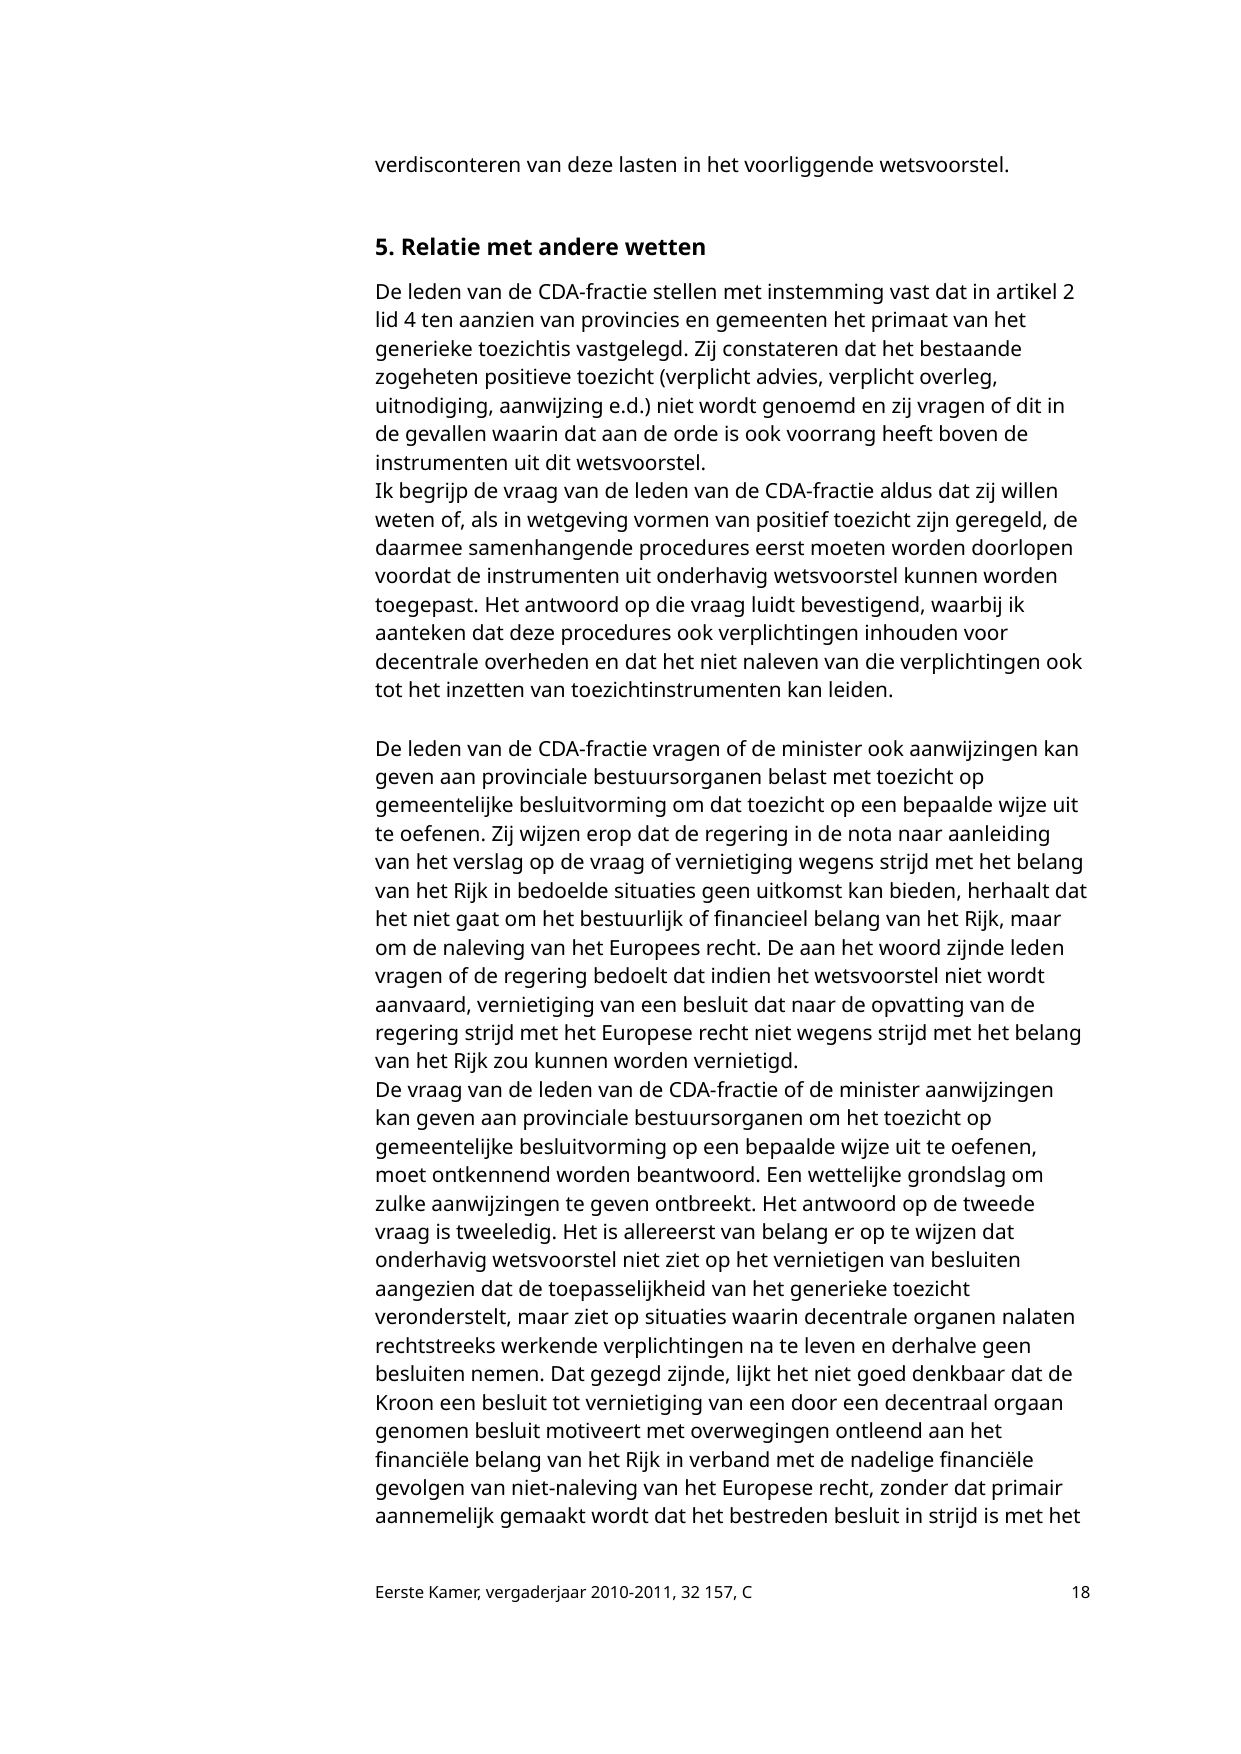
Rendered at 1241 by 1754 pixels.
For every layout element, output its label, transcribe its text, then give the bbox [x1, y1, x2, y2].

text De leden van de CDA-fractie vragen of de minister ook aanwijzingen kan geven aan provinciale bestuursorganen belast met toezicht op gemeentelijke besluitvorming om dat toezicht op een bepaalde wijze uit te oefenen. Zij wijzen erop dat de regering in de nota naar aanleiding van het verslag op de vraag of vernietiging wegens strijd met het belang van het Rijk in bedoelde situaties geen uitkomst kan bieden, herhaalt dat het niet gaat om het bestuurlijk of financieel belang van het Rijk, maar om de naleving van het Europees recht. De aan het woord zijnde leden vragen of de regering bedoelt dat indien het wetsvoorstel niet wordt aanvaard, vernietiging van een besluit dat naar de opvatting van de regering strijd met het Europese recht niet wegens strijd met het belang van het Rijk zou kunnen worden vernietigd. [375, 734, 1090, 1075]
text De vraag van de leden van de CDA-fractie of de minister aanwijzingen kan geven aan provinciale bestuursorganen om het toezicht op gemeentelijke besluitvorming op een bepaalde wijze uit te oefenen, moet ontkennend worden beantwoord. Een wettelijke grondslag om zulke aanwijzingen te geven ontbreekt. Het antwoord op de tweede vraag is tweeledig. Het is allereerst van belang er op te wijzen dat onderhavig wetsvoorstel niet ziet op het vernietigen van besluiten aangezien dat de toepasselijkheid van het generieke toezicht veronderstelt, maar ziet op situaties waarin decentrale organen nalaten rechtstreeks werkende verplichtingen na te leven en derhalve geen besluiten nemen. Dat gezegd zijnde, lijkt het niet goed denkbaar dat de Kroon een besluit tot vernietiging van een door een decentraal orgaan genomen besluit motiveert met overwegingen ontleend aan het financiële belang van het Rijk in verband met de nadelige financiële gevolgen van niet-naleving van het Europese recht, zonder dat primair aannemelijk gemaakt wordt dat het bestreden besluit in strijd is met het [375, 1075, 1090, 1530]
text De leden van de CDA-fractie stellen met instemming vast dat in artikel 2 lid 4 ten aanzien van provincies en gemeenten het primaat van het generieke toezichtis vastgelegd. Zij constateren dat het bestaande zogeheten positieve toezicht (verplicht advies, verplicht overleg, uitnodiging, aanwijzing e.d.) niet wordt genoemd en zij vragen of dit in de gevallen waarin dat aan de orde is ook voorrang heeft boven de instrumenten uit dit wetsvoorstel. [375, 277, 1090, 476]
text verdisconteren van deze lasten in het voorliggende wetsvoorstel. [375, 150, 1090, 178]
text Ik begrijp de vraag van de leden van de CDA-fractie aldus dat zij willen weten of, als in wetgeving vormen van positief toezicht zijn geregeld, de daarmee samenhangende procedures eerst moeten worden doorlopen voordat de instrumenten uit onderhavig wetsvoorstel kunnen worden toegepast. Het antwoord op die vraag luidt bevestigend, waarbij ik aanteken dat deze procedures ook verplichtingen inhouden voor decentrale overheden en dat het niet naleven van die verplichtingen ook tot het inzetten van toezichtinstrumenten kan leiden. [375, 476, 1090, 704]
subtitle 5. Relatie met andere wetten [375, 231, 1090, 262]
